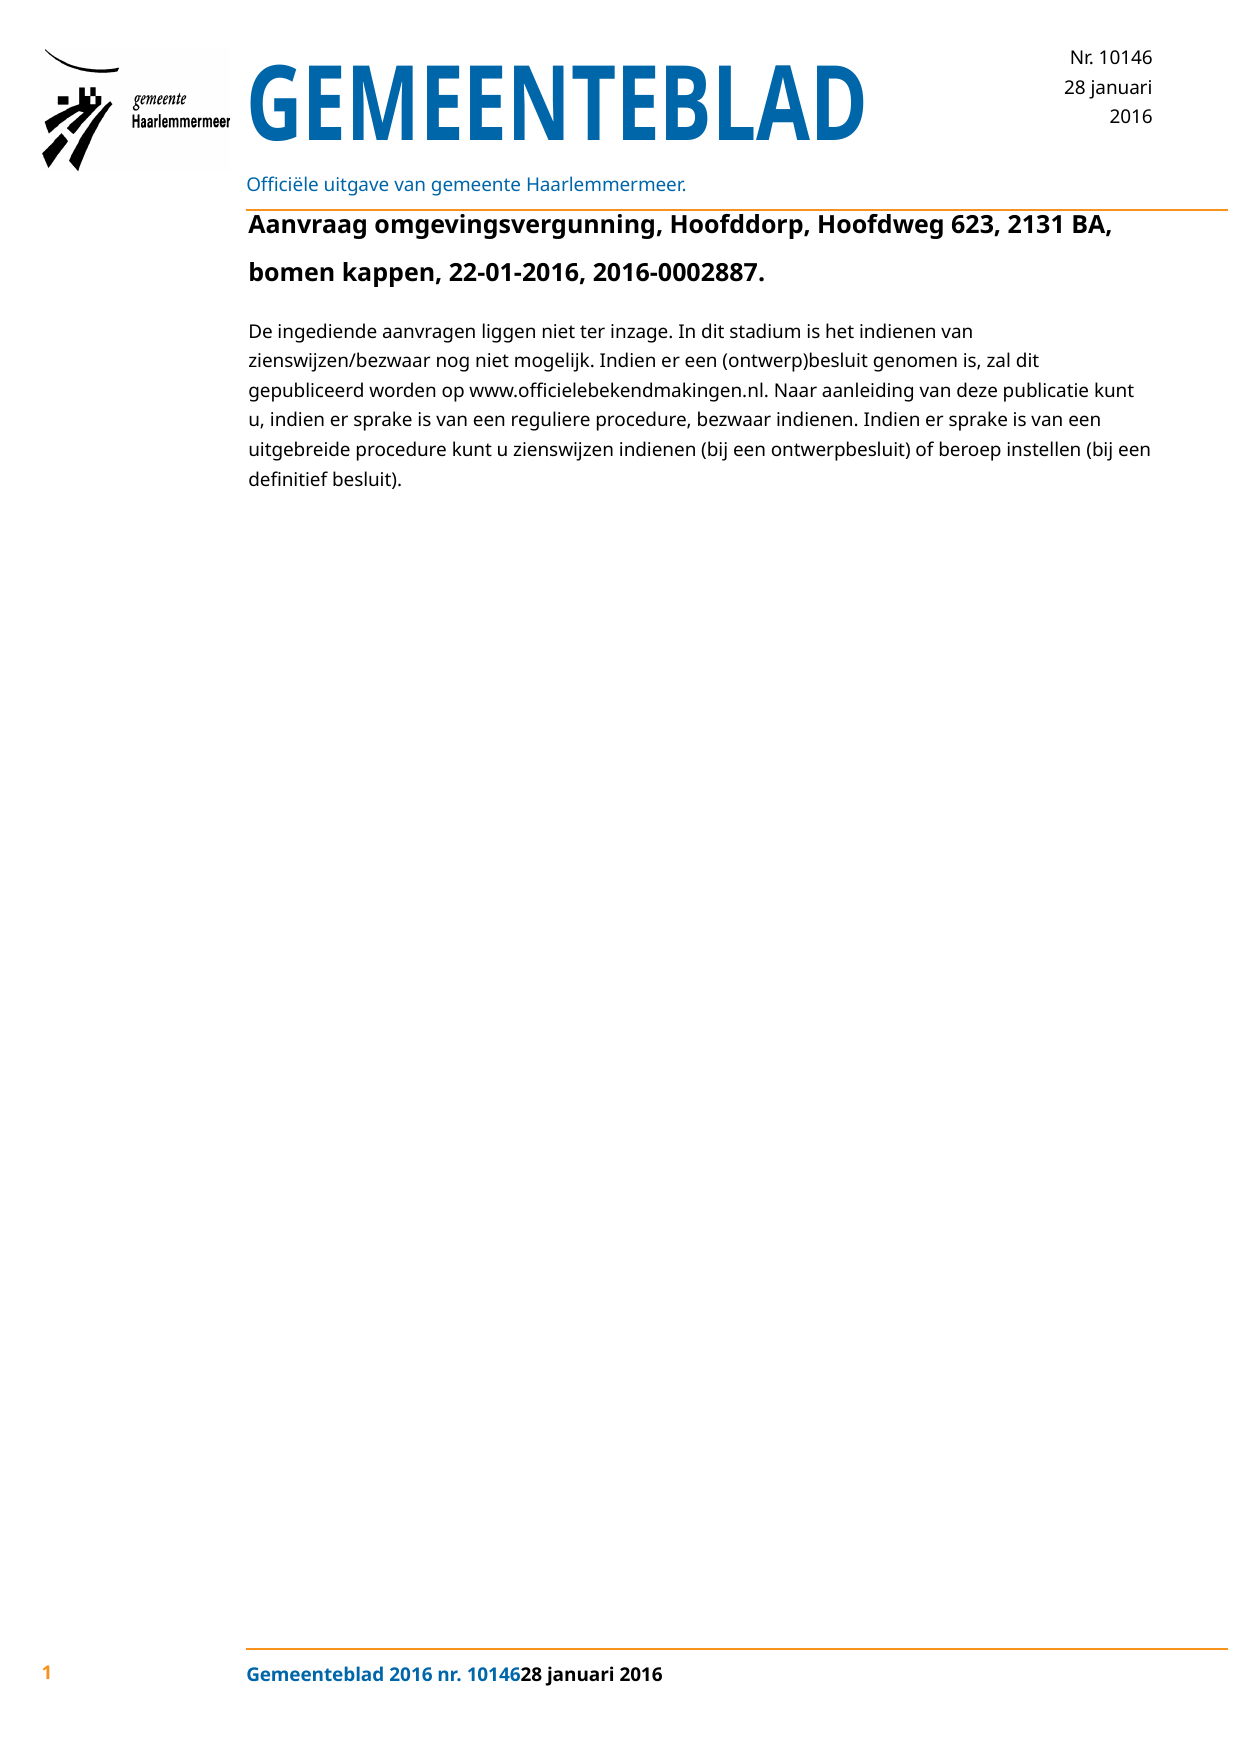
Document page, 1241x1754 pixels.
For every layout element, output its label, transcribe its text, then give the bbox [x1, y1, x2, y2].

picture [41, 47, 231, 172]
text De ingediende aanvragen liggen niet ter inzage. In dit stadium is het indienen van zienswijzen/bezwaar nog niet mogelijk. Indien er een (ontwerp)besluit genomen is, zal dit gepubliceerd worden op www.officielebekendmakingen.nl. Naar aanleiding van deze publicatie kunt u, indien er sprake is van een reguliere procedure, bezwaar indienen. Indien er sprake is van een uitgebreide procedure kunt u zienswijzen indienen (bij een ontwerpbesluit) of beroep instellen (bij een definitief besluit). [248, 318, 1152, 492]
text Aanvraag omgevingsvergunning, Hoofddorp, Hoofdweg 623, 2131 BA, bomen kappen, 22-01-2016, 2016-0002887. [248, 211, 1152, 288]
